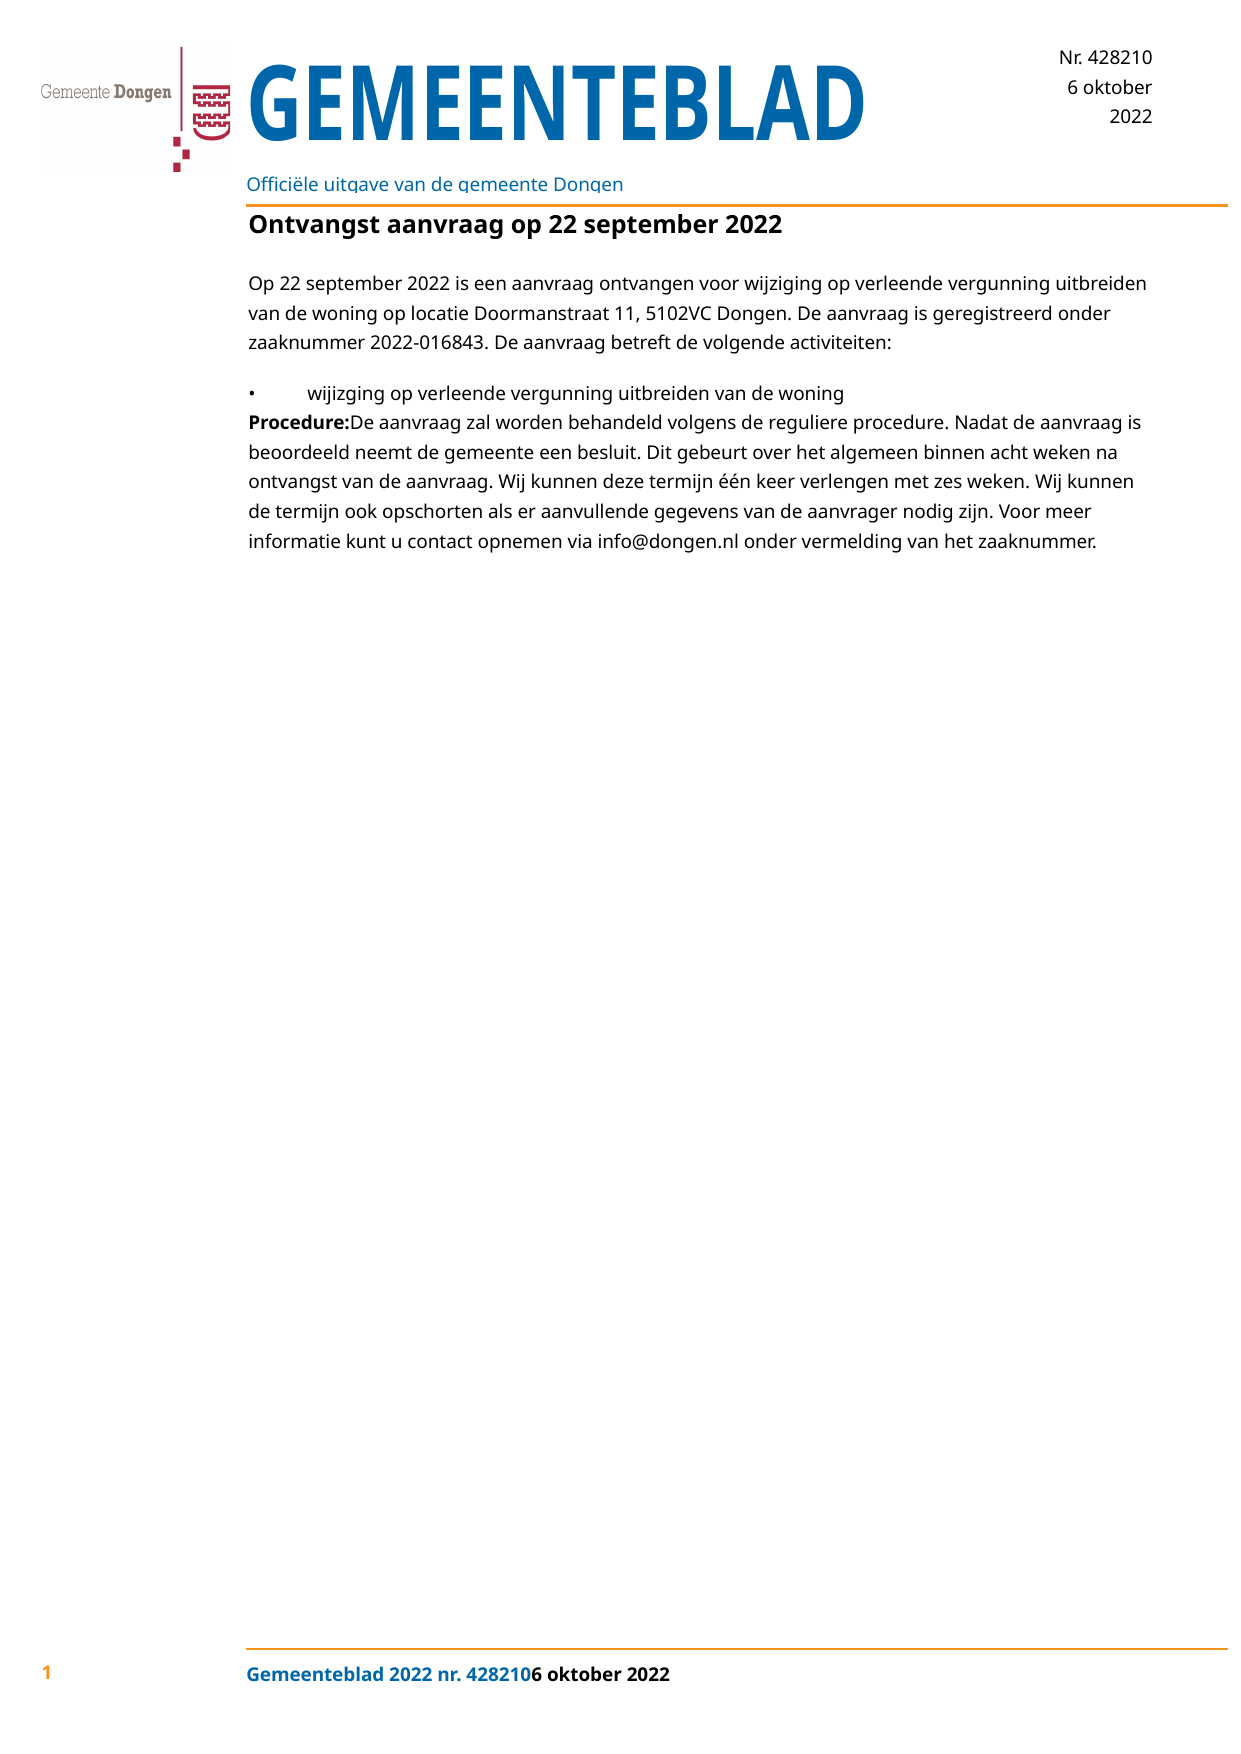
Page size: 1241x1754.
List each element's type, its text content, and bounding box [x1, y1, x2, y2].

text Op 22 september 2022 is een aanvraag ontvangen voor wijziging op verleende vergunning uitbreiden van de woning op locatie Doormanstraat 11, 5102VC Dongen. De aanvraag is geregistreerd onder zaaknummer 2022-016843. De aanvraag betreft de volgende activiteiten: [248, 270, 1152, 355]
text Ontvangst aanvraag op 22 september 2022 [248, 207, 1152, 241]
text Procedure:De aanvraag zal worden behandeld volgens de reguliere procedure. Nadat de aanvraag is beoordeeld neemt de gemeente een besluit. Dit gebeurt over het algemeen binnen acht weken na ontvangst van de aanvraag. Wij kunnen deze termijn één keer verlengen met zes weken. Wij kunnen de termijn ook opschorten als er aanvullende gegevens van de aanvrager nodig zijn. Voor meer informatie kunt u contact opnemen via info@dongen.nl onder vermelding van het zaaknummer. [248, 409, 1152, 553]
list wijizging op verleende vergunning uitbreiden van de woning [248, 380, 1152, 406]
picture [41, 47, 231, 172]
